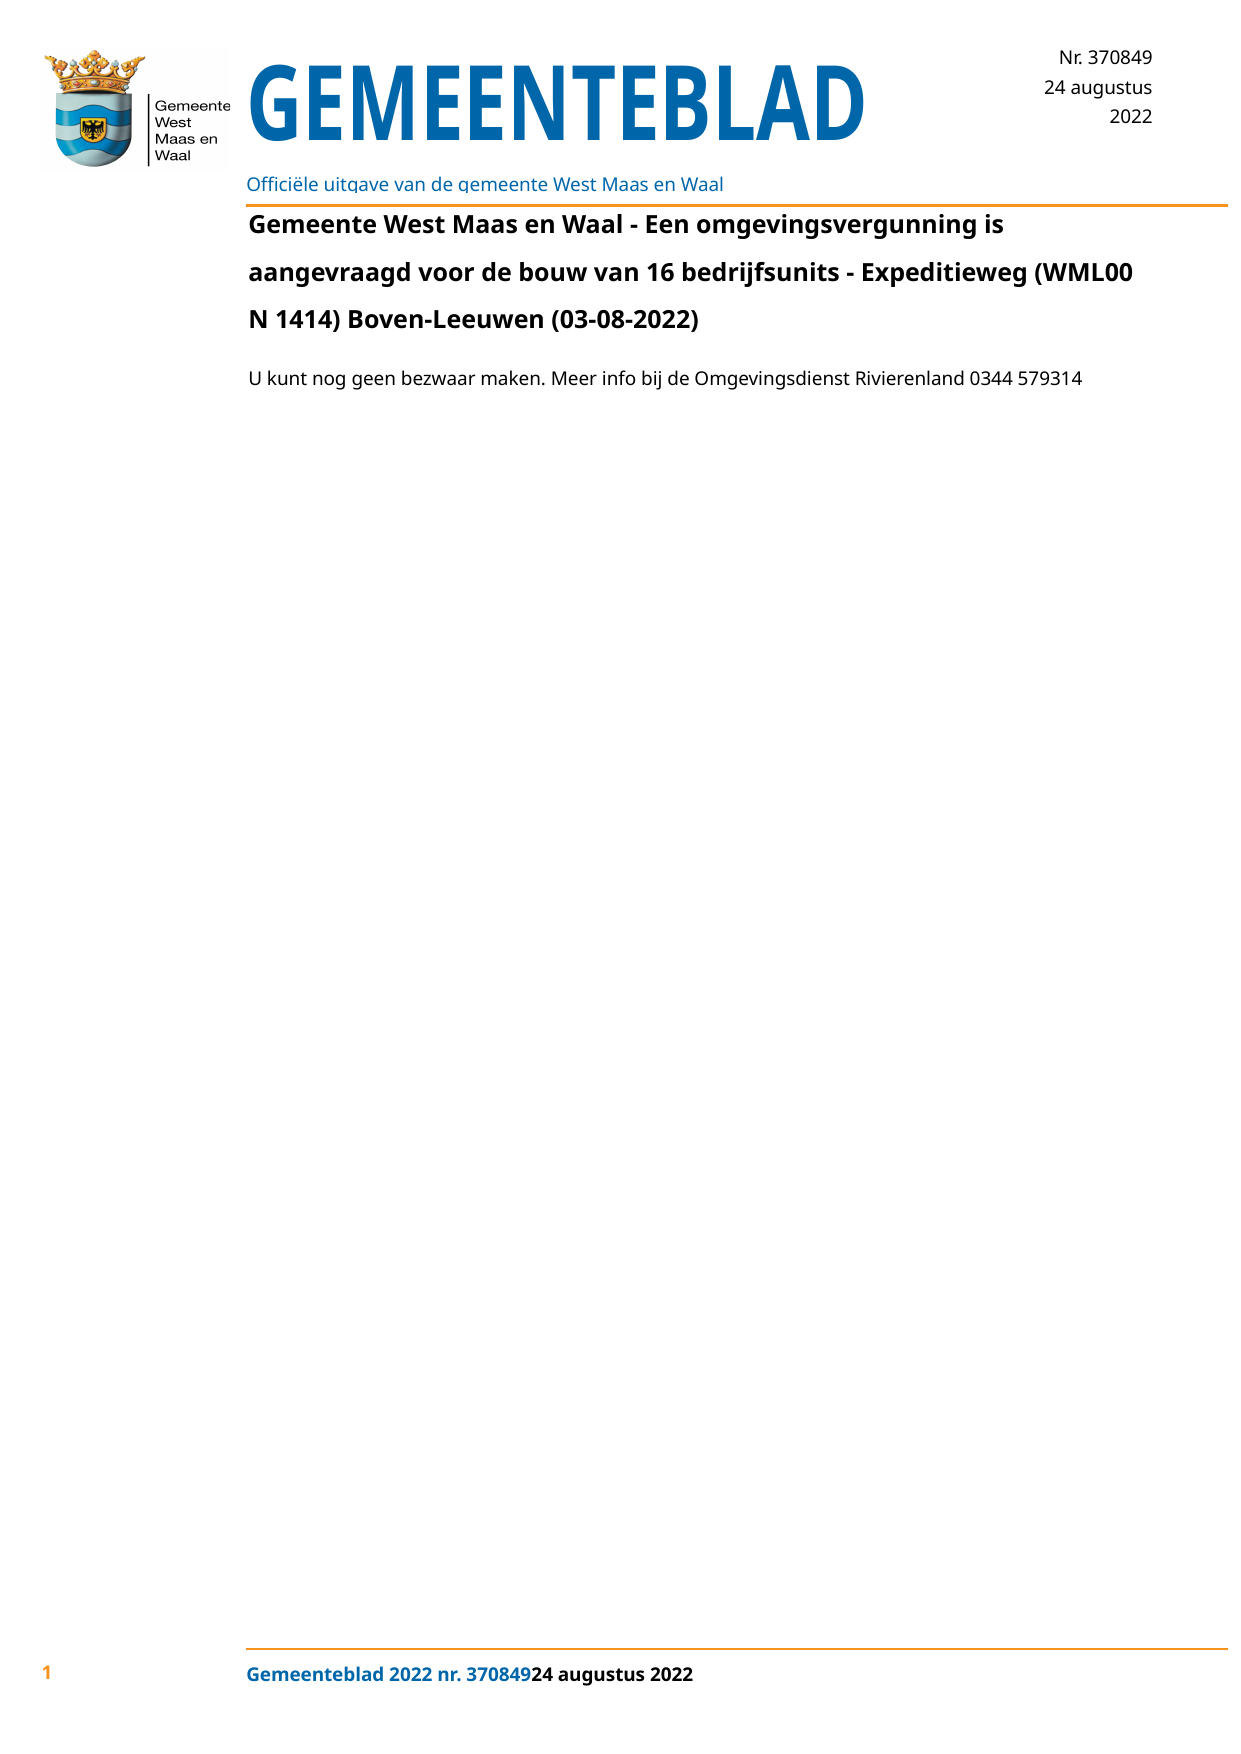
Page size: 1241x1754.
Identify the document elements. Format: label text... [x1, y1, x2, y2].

text Gemeente West Maas en Waal - Een omgevingsvergunning is aangevraagd voor de bouw van 16 bedrijfsunits - Expeditieweg (WML00 N 1414) Boven-Leeuwen (03-08-2022) [248, 207, 1152, 336]
picture [41, 47, 231, 172]
text U kunt nog geen bezwaar maken. Meer info bij de Omgevingsdienst Rivierenland 0344 579314 [248, 366, 1152, 391]
